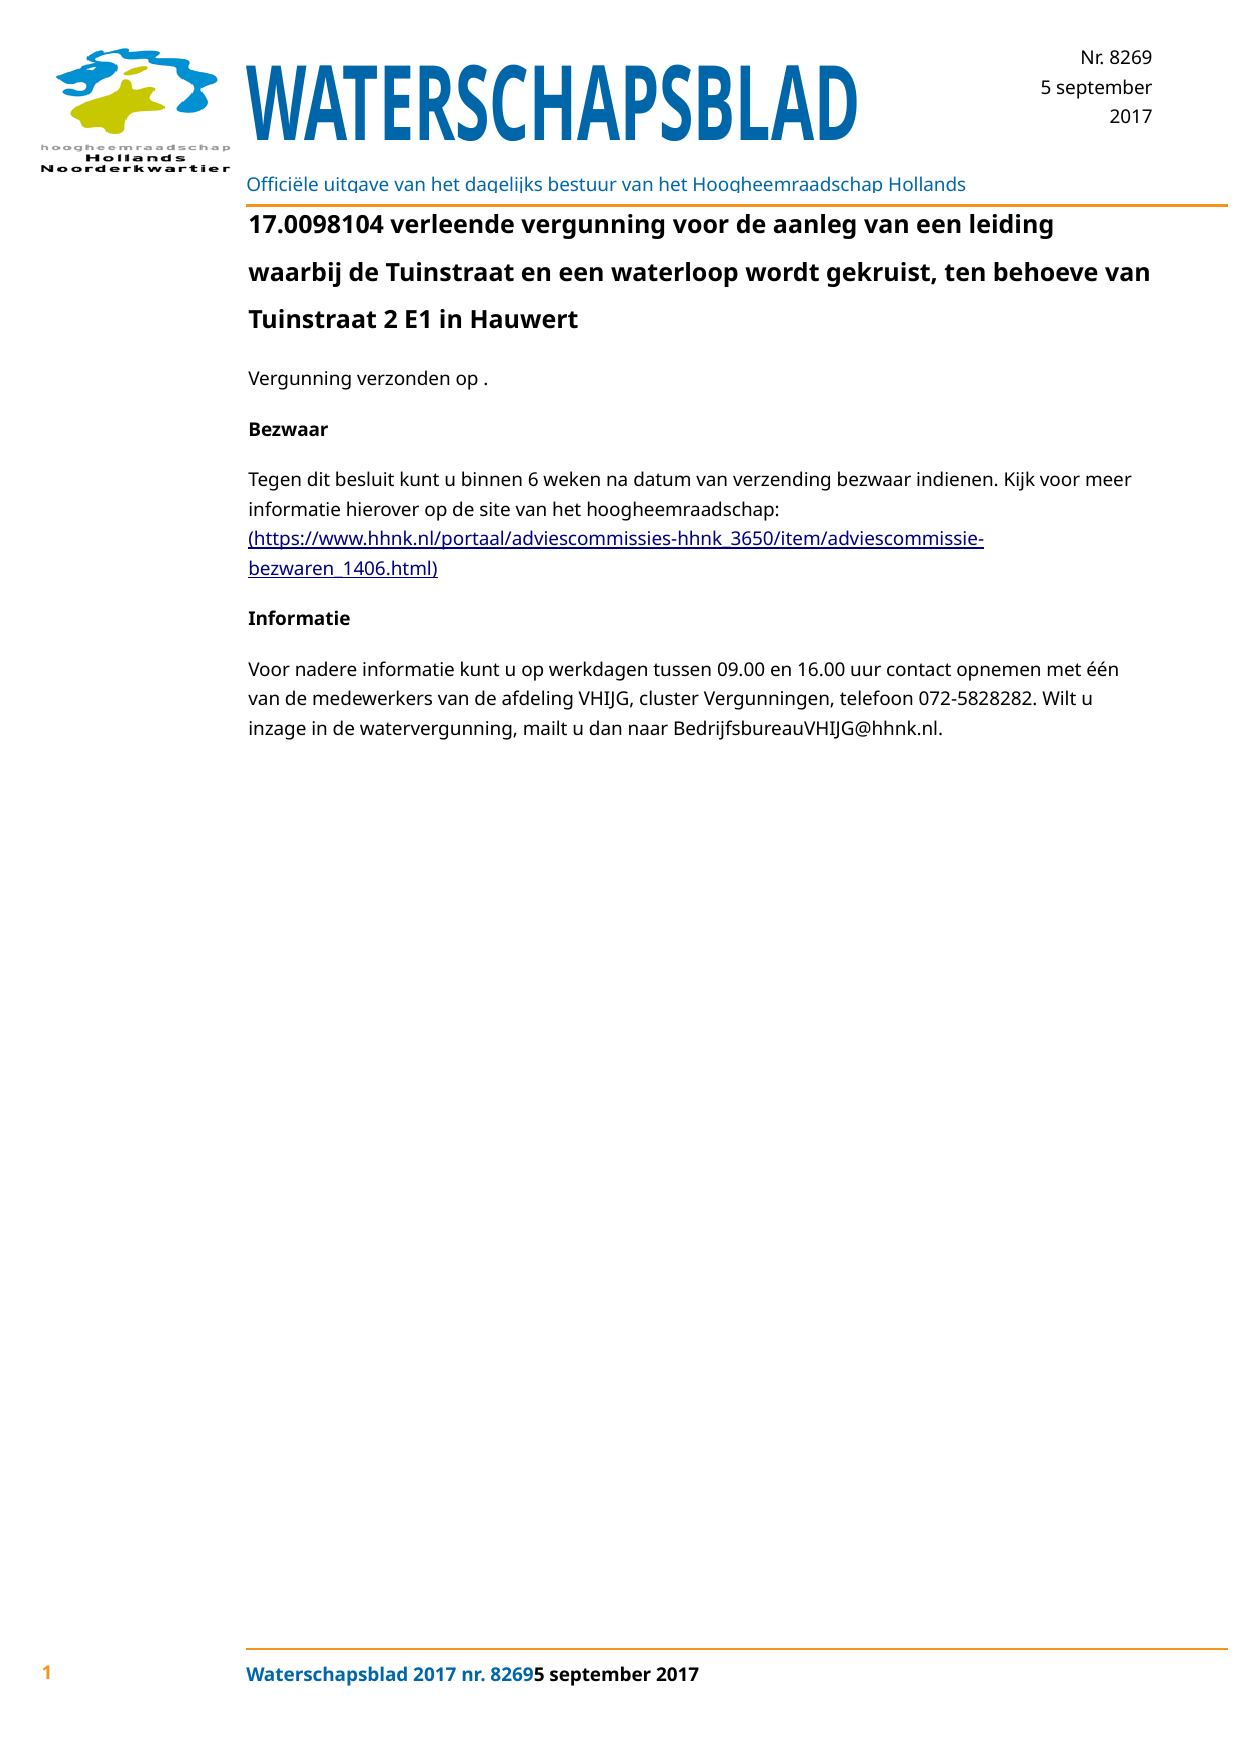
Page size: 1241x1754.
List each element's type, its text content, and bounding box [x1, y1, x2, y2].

text Informatie [248, 606, 1152, 631]
text Tegen dit besluit kunt u binnen 6 weken na datum van verzending bezwaar indienen. Kijk voor meer informatie hierover op de site van het hoogheemraadschap: (https://www.hhnk.nl/portaal/adviescommissies-hhnk_3650/item/adviescommissie-bezwaren_1406.html) [248, 466, 1152, 581]
text Bezwaar [248, 416, 1152, 442]
text Voor nadere informatie kunt u op werkdagen tussen 09.00 en 16.00 uur contact opnemen met één van de medewerkers van de afdeling VHIJG, cluster Vergunningen, telefoon 072-5828282. Wilt u inzage in de watervergunning, mailt u dan naar BedrijfsbureauVHIJG@hhnk.nl. [248, 656, 1152, 741]
text Vergunning verzonden op . [248, 366, 1152, 391]
picture [41, 47, 231, 172]
text 17.0098104 verleende vergunning voor de aanleg van een leiding waarbij de Tuinstraat en een waterloop wordt gekruist, ten behoeve van Tuinstraat 2 E1 in Hauwert [248, 207, 1152, 336]
